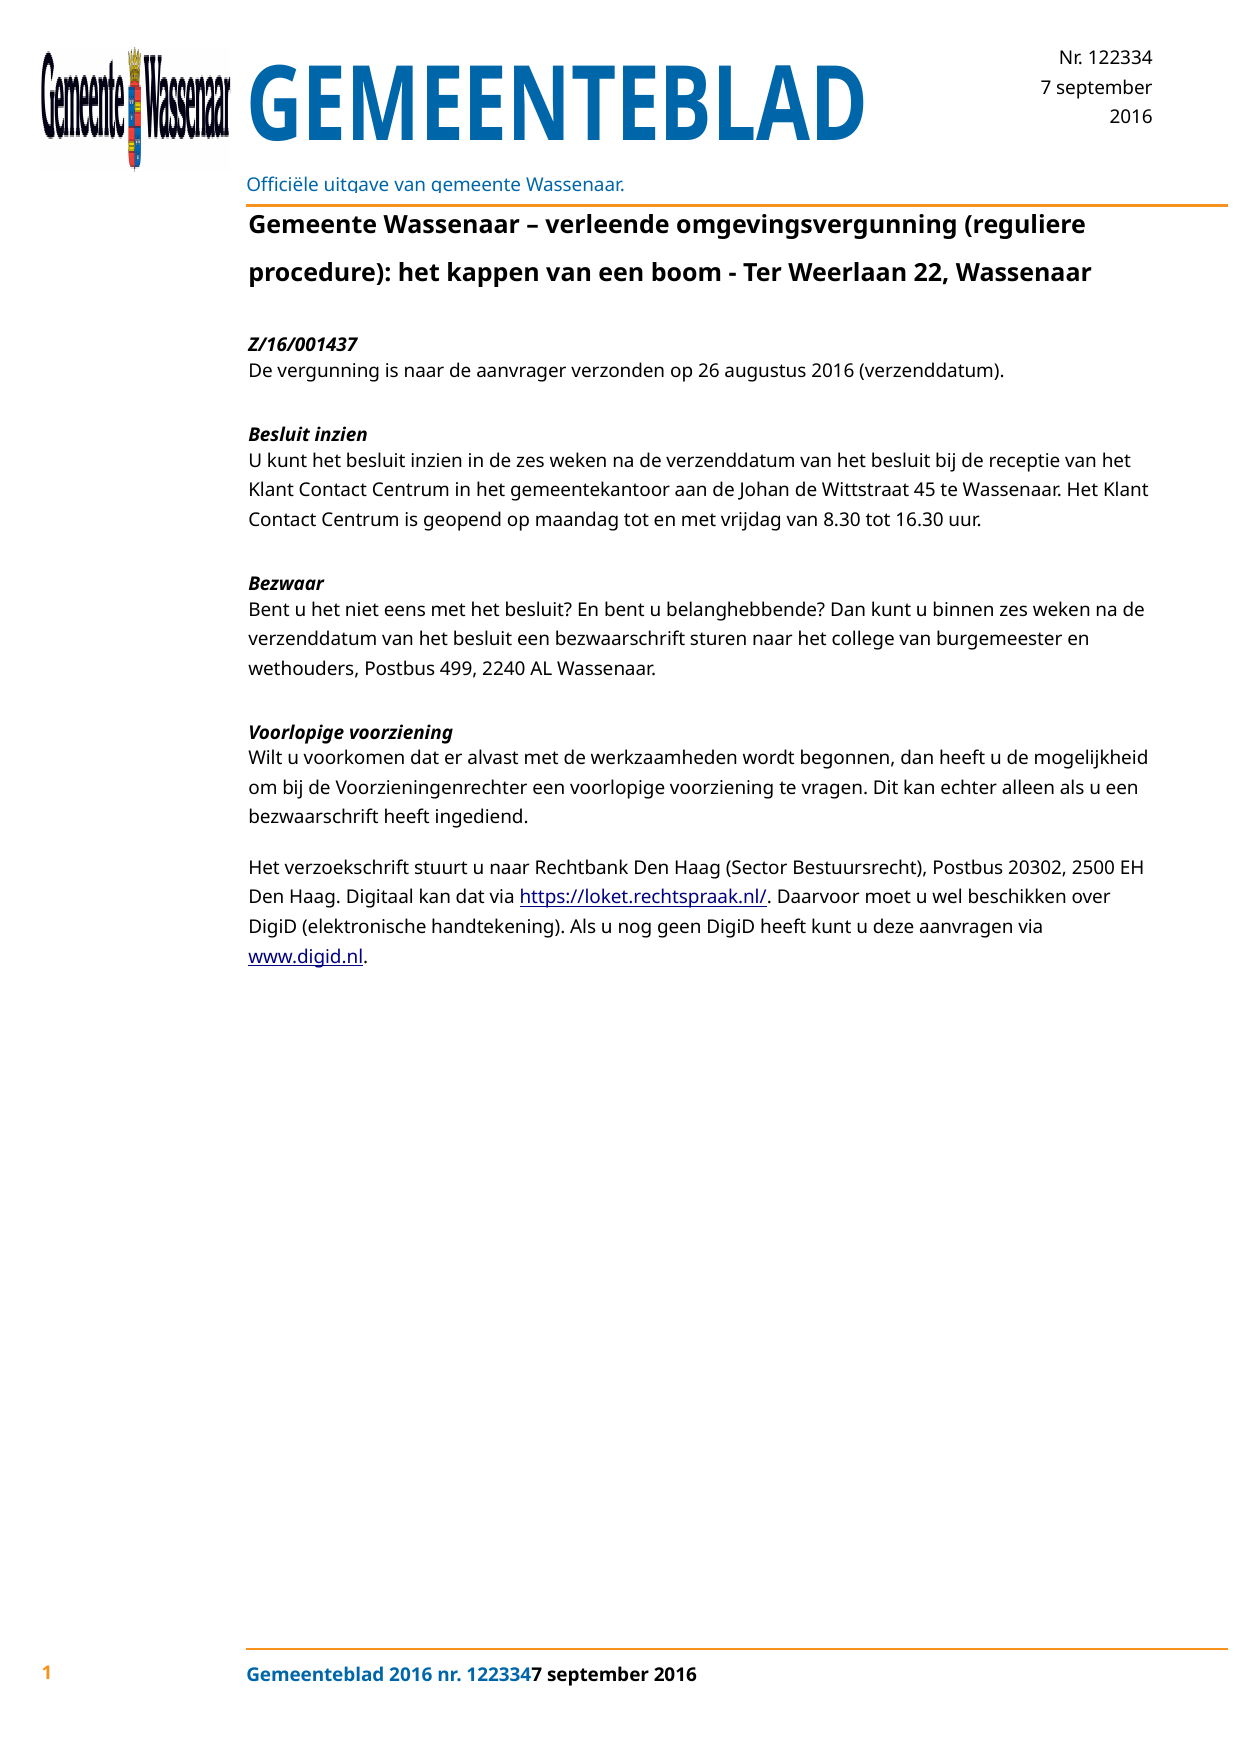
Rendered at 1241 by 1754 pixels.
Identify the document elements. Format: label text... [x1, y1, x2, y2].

text Z/16/001437 [248, 331, 1152, 357]
text Wilt u voorkomen dat er alvast met de werkzaamheden wordt begonnen, dan heeft u de mogelijkheid om bij de Voorzieningenrechter een voorlopige voorziening te vragen. Dit kan echter alleen als u een bezwaarschrift heeft ingediend. [248, 744, 1152, 829]
text De vergunning is naar de aanvrager verzonden op 26 augustus 2016 (verzenddatum). [248, 357, 1152, 383]
text Besluit inzien [248, 421, 1152, 447]
text Gemeente Wassenaar – verleende omgevingsvergunning (reguliere procedure): het kappen van een boom - Ter Weerlaan 22, Wassenaar [248, 207, 1152, 288]
text Voorlopige voorziening [248, 719, 1152, 744]
picture [41, 47, 231, 172]
text Bent u het niet eens met het besluit? En bent u belanghebbende? Dan kunt u binnen zes weken na de verzenddatum van het besluit een bezwaarschrift sturen naar het college van burgemeester en wethouders, Postbus 499, 2240 AL Wassenaar. [248, 596, 1152, 681]
text U kunt het besluit inzien in de zes weken na de verzenddatum van het besluit bij de receptie van het Klant Contact Centrum in het gemeentekantoor aan de Johan de Wittstraat 45 te Wassenaar. Het Klant Contact Centrum is geopend op maandag tot en met vrijdag van 8.30 tot 16.30 uur. [248, 447, 1152, 532]
text Het verzoekschrift stuurt u naar Rechtbank Den Haag (Sector Bestuursrecht), Postbus 20302, 2500 EH Den Haag. Digitaal kan dat via https://loket.rechtspraak.nl/. Daarvoor moet u wel beschikken over DigiD (elektronische handtekening). Als u nog geen DigiD heeft kunt u deze aanvragen via www.digid.nl. [248, 854, 1152, 969]
text Bezwaar [248, 570, 1152, 596]
